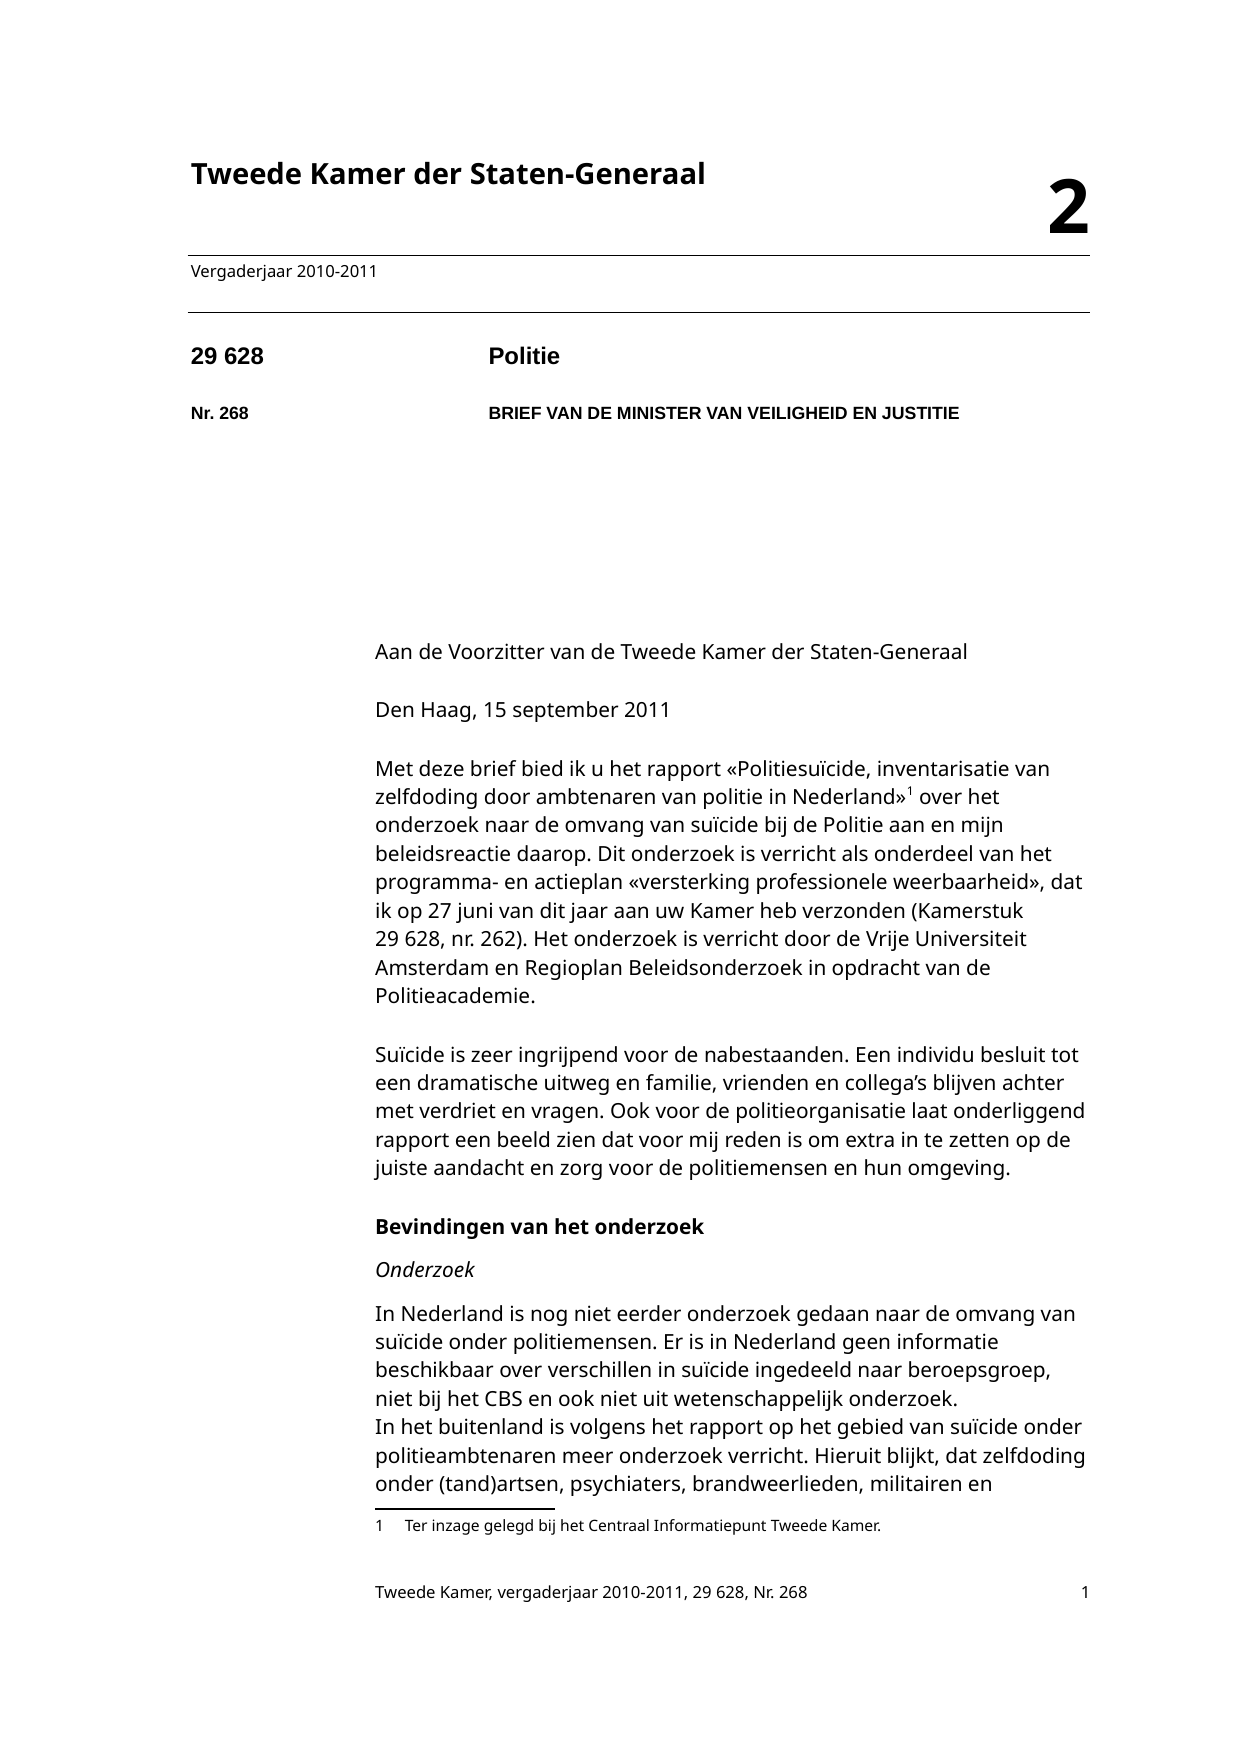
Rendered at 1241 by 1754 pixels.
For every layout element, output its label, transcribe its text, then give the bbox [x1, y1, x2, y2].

text Onderzoek [375, 1255, 1090, 1284]
text Den Haag, 15 september 2011 [375, 695, 1090, 724]
table_cell [485, 313, 1090, 339]
text In Nederland is nog niet eerder onderzoek gedaan naar de omvang van suïcide onder politiemensen. Er is in Nederland geen informatie beschikbaar over verschillen in suïcide ingedeeld naar beroepsgroep, niet bij het CBS en ook niet uit wetenschappelijk onderzoek. [375, 1299, 1090, 1412]
text Bevindingen van het onderzoek [375, 1212, 1090, 1240]
text Ter inzage gelegd bij het Centraal Informatiepunt Tweede Kamer. [375, 1508, 1090, 1536]
table_cell 29 628 [188, 339, 485, 399]
table_cell [485, 256, 1090, 312]
table_header Tweede Kamer der Staten-Generaal [188, 150, 909, 255]
text Suïcide is zeer ingrijpend voor de nabestaanden. Een individu besluit tot een dramatische uitweg en familie, vrienden en collega’s blijven achter met verdriet en vragen. Ook voor de politieorganisatie laat onderliggend rapport een beeld zien dat voor mij reden is om extra in te zetten op de juiste aandacht en zorg voor de politiemensen en hun omgeving. [375, 1040, 1090, 1182]
table_cell BRIEF VAN DE MINISTER VAN VEILIGHEID EN JUSTITIE [485, 399, 1090, 518]
text Met deze brief bied ik u het rapport «Politiesuïcide, inventarisatie van zelfdoding door ambtenaren van politie in Nederland» over het onderzoek naar de omvang van suïcide bij de Politie aan en mijn beleidsreactie daarop. Dit onderzoek is verricht als onderdeel van het programma- en actieplan «versterking professionele weerbaarheid», dat ik op 27 juni van dit jaar aan uw Kamer heb verzonden (Kamerstuk 29 628, nr. 262). Het onderzoek is verricht door de Vrije Universiteit Amsterdam en Regioplan Beleidsonderzoek in opdracht van de Politieacademie. [375, 754, 1090, 1010]
text Aan de Voorzitter van de Tweede Kamer der Staten-Generaal [375, 637, 1090, 665]
table_cell Politie [485, 339, 1090, 399]
table_cell [188, 313, 485, 339]
table_cell Vergaderjaar 2010-2011 [188, 256, 485, 312]
text In het buitenland is volgens het rapport op het gebied van suïcide onder politieambtenaren meer onderzoek verricht. Hieruit blijkt, dat zelfdoding onder (tand)artsen, psychiaters, brandweerlieden, militairen en [375, 1412, 1090, 1498]
table_cell Nr. 268 [188, 399, 485, 518]
table_header 2 [910, 150, 1090, 255]
